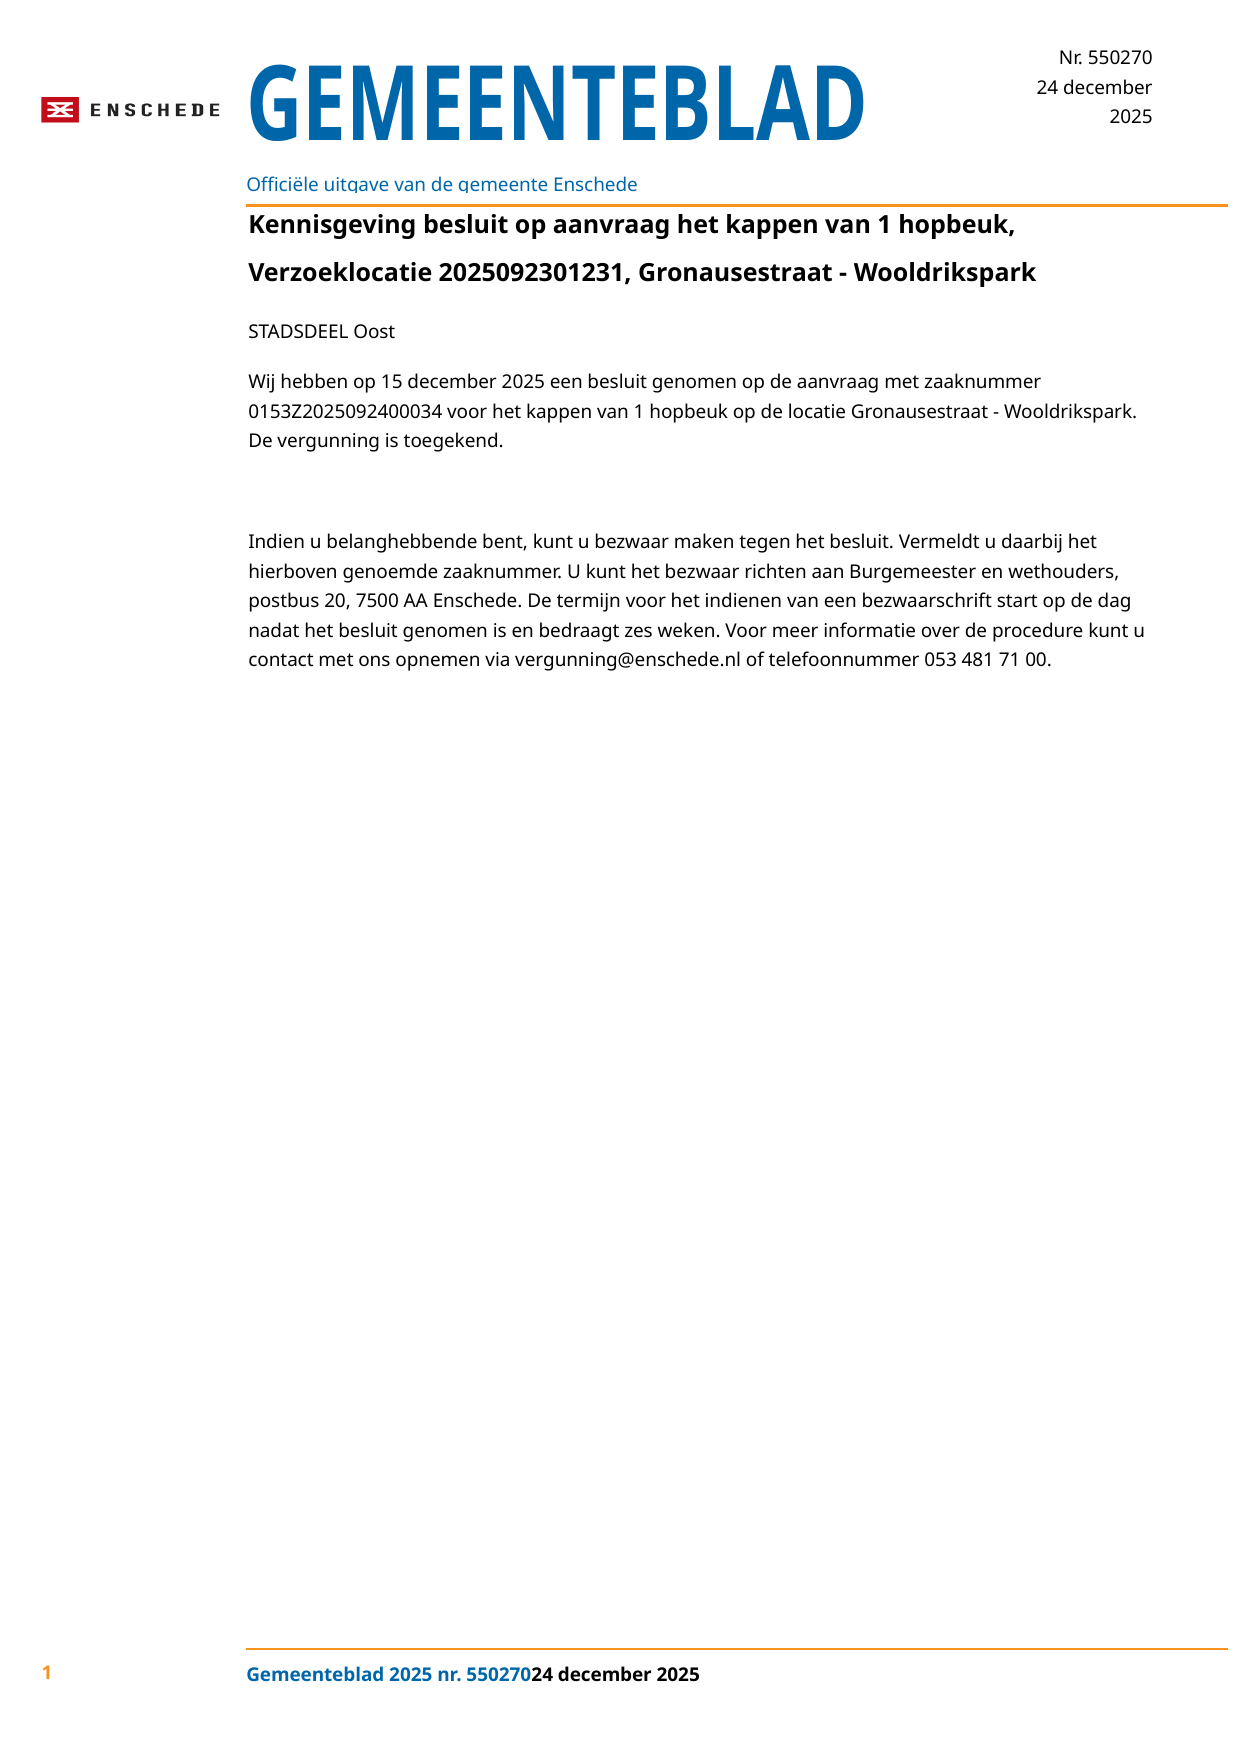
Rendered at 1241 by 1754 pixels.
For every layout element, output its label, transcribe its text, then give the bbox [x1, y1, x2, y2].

text STADSDEEL Oost [248, 318, 1152, 344]
text Wij hebben op 15 december 2025 een besluit genomen op de aanvraag met zaaknummer 0153Z2025092400034 voor het kappen van 1 hopbeuk op de locatie Gronausestraat - Wooldrikspark. De vergunning is toegekend. [248, 368, 1152, 453]
picture [41, 47, 231, 172]
text Kennisgeving besluit op aanvraag het kappen van 1 hopbeuk, Verzoeklocatie 2025092301231, Gronausestraat - Wooldrikspark [248, 207, 1152, 288]
text Indien u belanghebbende bent, kunt u bezwaar maken tegen het besluit. Vermeldt u daarbij het hierboven genoemde zaaknummer. U kunt het bezwaar richten aan Burgemeester en wethouders, postbus 20, 7500 AA Enschede. De termijn voor het indienen van een bezwaarschrift start op de dag nadat het besluit genomen is en bedraagt zes weken. Voor meer informatie over de procedure kunt u contact met ons opnemen via vergunning@enschede.nl of telefoonnummer 053 481 71 00. [248, 528, 1152, 672]
